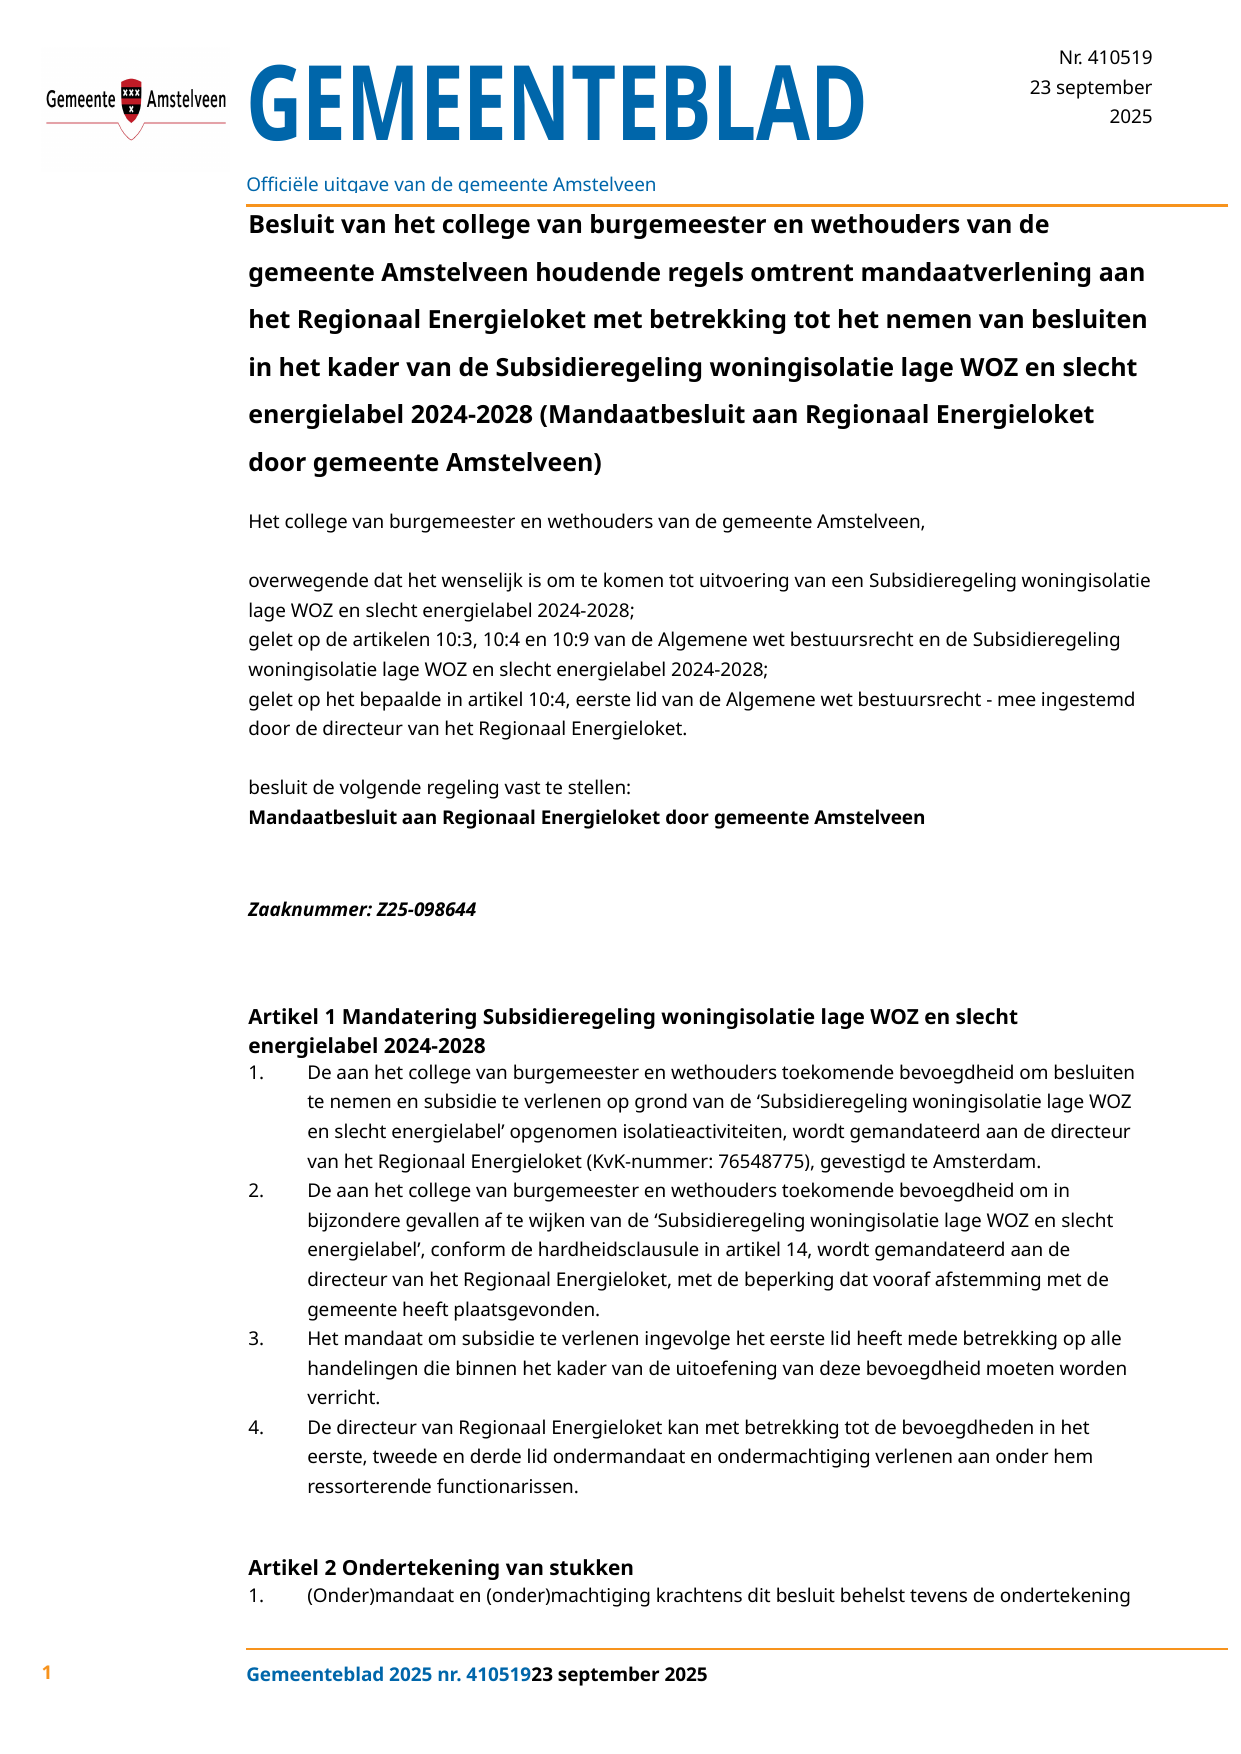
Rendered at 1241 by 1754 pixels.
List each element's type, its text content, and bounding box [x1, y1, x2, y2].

text gelet op het bepaalde in artikel 10:4, eerste lid van de Algemene wet bestuursrecht - mee ingestemd door de directeur van het Regionaal Energieloket. [248, 686, 1152, 741]
list De aan het college van burgemeester en wethouders toekomende bevoegdheid om in bijzondere gevallen af te wijken van de ‘Subsidieregeling woningisolatie lage WOZ en slecht energielabel’, conform de hardheidsclausule in artikel 14, wordt gemandateerd aan de directeur van het Regionaal Energieloket, met de beperking dat vooraf afstemming met de gemeente heeft plaatsgevonden. [248, 1177, 1152, 1322]
text Artikel 1 Mandatering Subsidieregeling woningisolatie lage WOZ en slecht energielabel 2024-2028 [248, 1002, 1152, 1059]
list Het mandaat om subsidie te verlenen ingevolge het eerste lid heeft mede betrekking op alle handelingen die binnen het kader van de uitoefening van deze bevoegdheid moeten worden verricht. [248, 1325, 1152, 1410]
picture [41, 47, 231, 172]
list De aan het college van burgemeester en wethouders toekomende bevoegdheid om besluiten te nemen en subsidie te verlenen op grond van de ‘Subsidieregeling woningisolatie lage WOZ en slecht energielabel’ opgenomen isolatieactiviteiten, wordt gemandateerd aan de directeur van het Regionaal Energieloket (KvK-nummer: 76548775), gevestigd te Amsterdam. [248, 1059, 1152, 1174]
list (Onder)mandaat en (onder)machtiging krachtens dit besluit behelst tevens de ondertekening [248, 1582, 1152, 1607]
text overwegende dat het wenselijk is om te komen tot uitvoering van een Subsidieregeling woningisolatie lage WOZ en slecht energielabel 2024-2028; [248, 567, 1152, 623]
text Mandaatbesluit aan Regionaal Energieloket door gemeente Amstelveen [248, 804, 1152, 830]
text Artikel 2 Ondertekening van stukken [248, 1553, 1152, 1582]
list De directeur van Regionaal Energieloket kan met betrekking tot de bevoegdheden in het eerste, tweede en derde lid ondermandaat en ondermachtiging verlenen aan onder hem ressorterende functionarissen. [248, 1414, 1152, 1499]
text Het college van burgemeester en wethouders van de gemeente Amstelveen, [248, 508, 1152, 534]
text Zaaknummer: Z25-098644 [248, 897, 1152, 922]
text besluit de volgende regeling vast te stellen: [248, 774, 1152, 800]
text Besluit van het college van burgemeester en wethouders van de gemeente Amstelveen houdende regels omtrent mandaatverlening aan het Regionaal Energieloket met betrekking tot het nemen van besluiten in het kader van de Subsidieregeling woningisolatie lage WOZ en slecht energielabel 2024-2028 (Mandaatbesluit aan Regionaal Energieloket door gemeente Amstelveen) [248, 207, 1152, 479]
text gelet op de artikelen 10:3, 10:4 en 10:9 van de Algemene wet bestuursrecht en de Subsidieregeling woningisolatie lage WOZ en slecht energielabel 2024-2028; [248, 627, 1152, 682]
